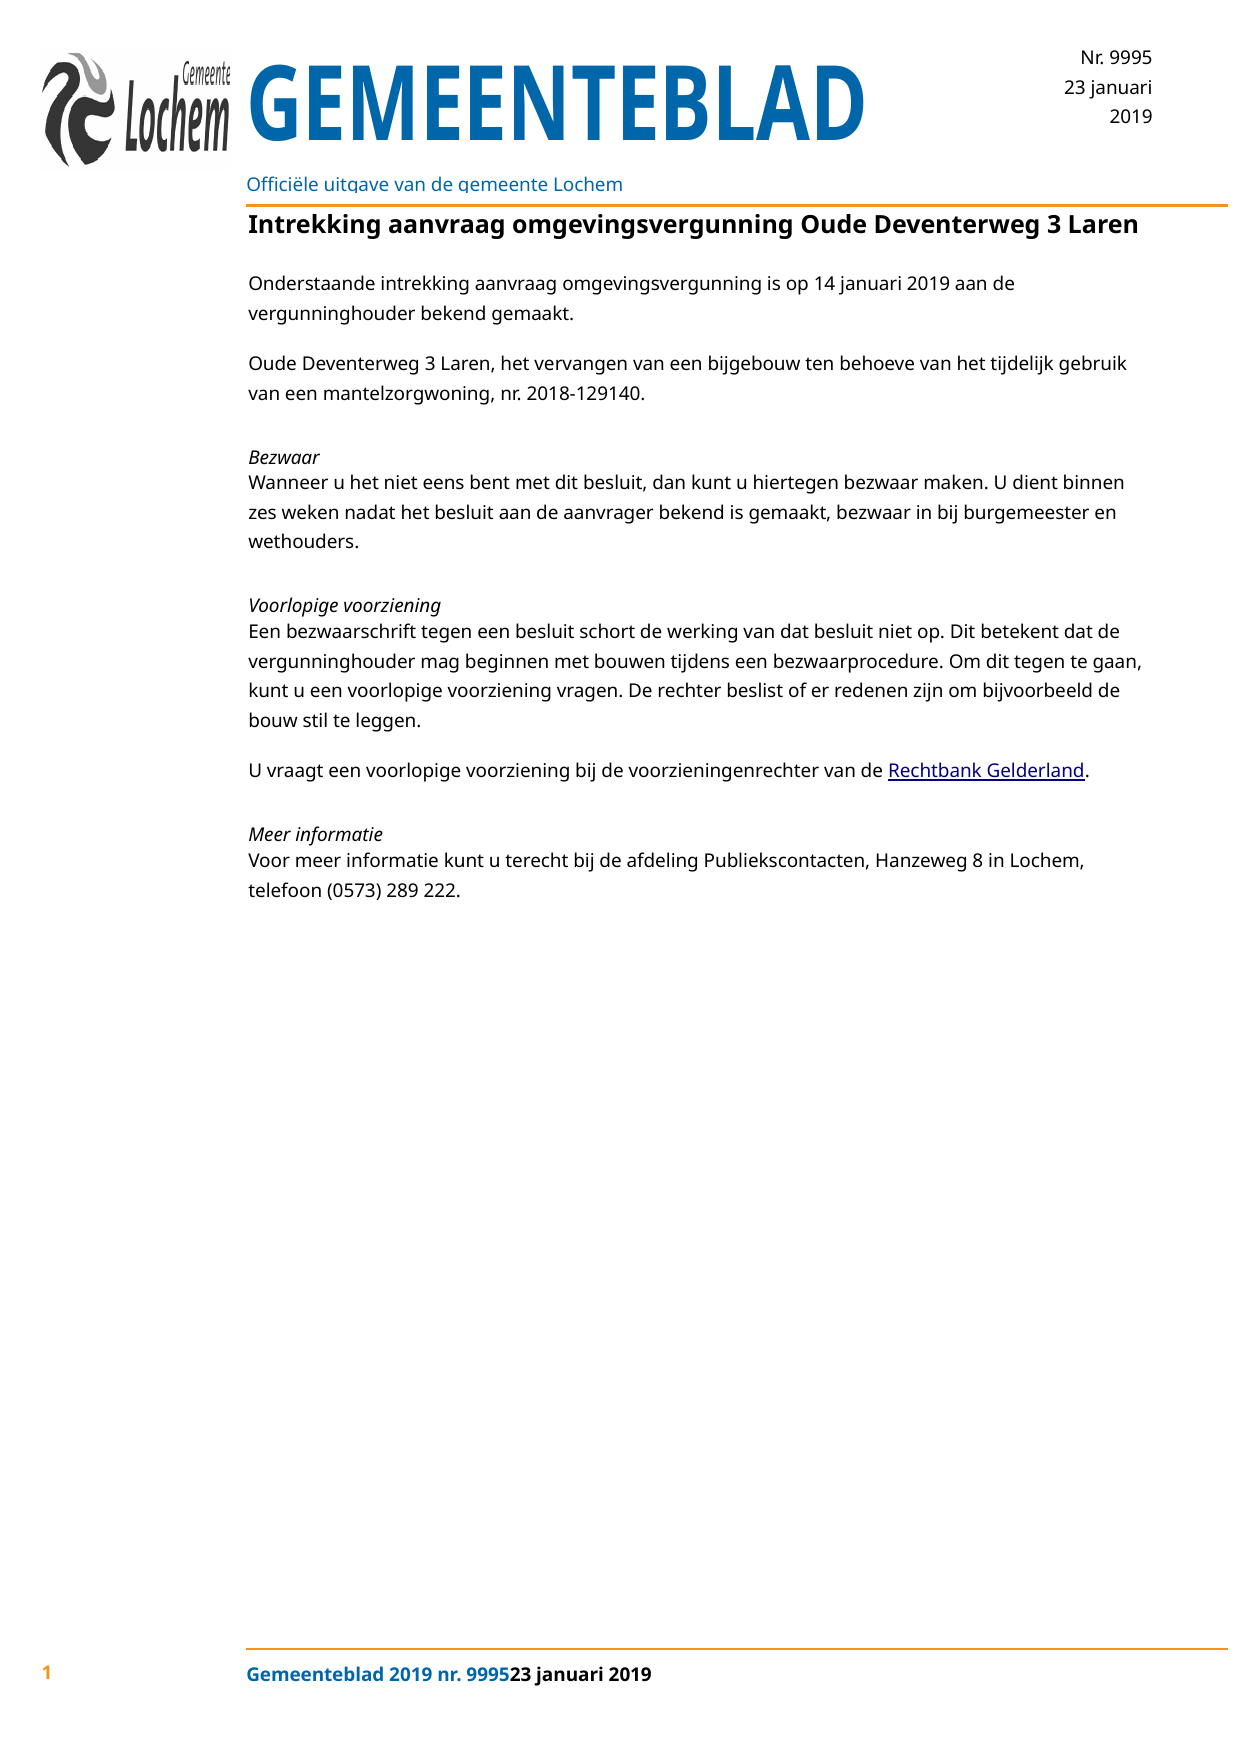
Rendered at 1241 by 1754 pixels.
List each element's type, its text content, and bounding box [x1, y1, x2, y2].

text Wanneer u het niet eens bent met dit besluit, dan kunt u hiertegen bezwaar maken. U dient binnen zes weken nadat het besluit aan de aanvrager bekend is gemaakt, bezwaar in bij burgemeester en wethouders. [248, 469, 1152, 554]
text Oude Deventerweg 3 Laren, het vervangen van een bijgebouw ten behoeve van het tijdelijk gebruik van een mantelzorgwoning, nr. 2018-129140. [248, 350, 1152, 406]
text U vraagt een voorlopige voorziening bij de voorzieningenrechter van de Rechtbank Gelderland. [248, 758, 1152, 783]
text Intrekking aanvraag omgevingsvergunning Oude Deventerweg 3 Laren [248, 207, 1152, 241]
text Een bezwaarschrift tegen een besluit schort de werking van dat besluit niet op. Dit betekent dat de vergunninghouder mag beginnen met bouwen tijdens een bezwaarprocedure. Om dit tegen te gaan, kunt u een voorlopige voorziening vragen. De rechter beslist of er redenen zijn om bijvoorbeeld de bouw stil te leggen. [248, 618, 1152, 733]
text Meer informatie [248, 822, 1152, 847]
text Voor meer informatie kunt u terecht bij de afdeling Publiekscontacten, Hanzeweg 8 in Lochem, telefoon (0573) 289 222. [248, 847, 1152, 903]
text Bezwaar [248, 444, 1152, 469]
text Voorlopige voorziening [248, 593, 1152, 618]
picture [41, 47, 231, 172]
text Onderstaande intrekking aanvraag omgevingsvergunning is op 14 januari 2019 aan de vergunninghouder bekend gemaakt. [248, 270, 1152, 326]
